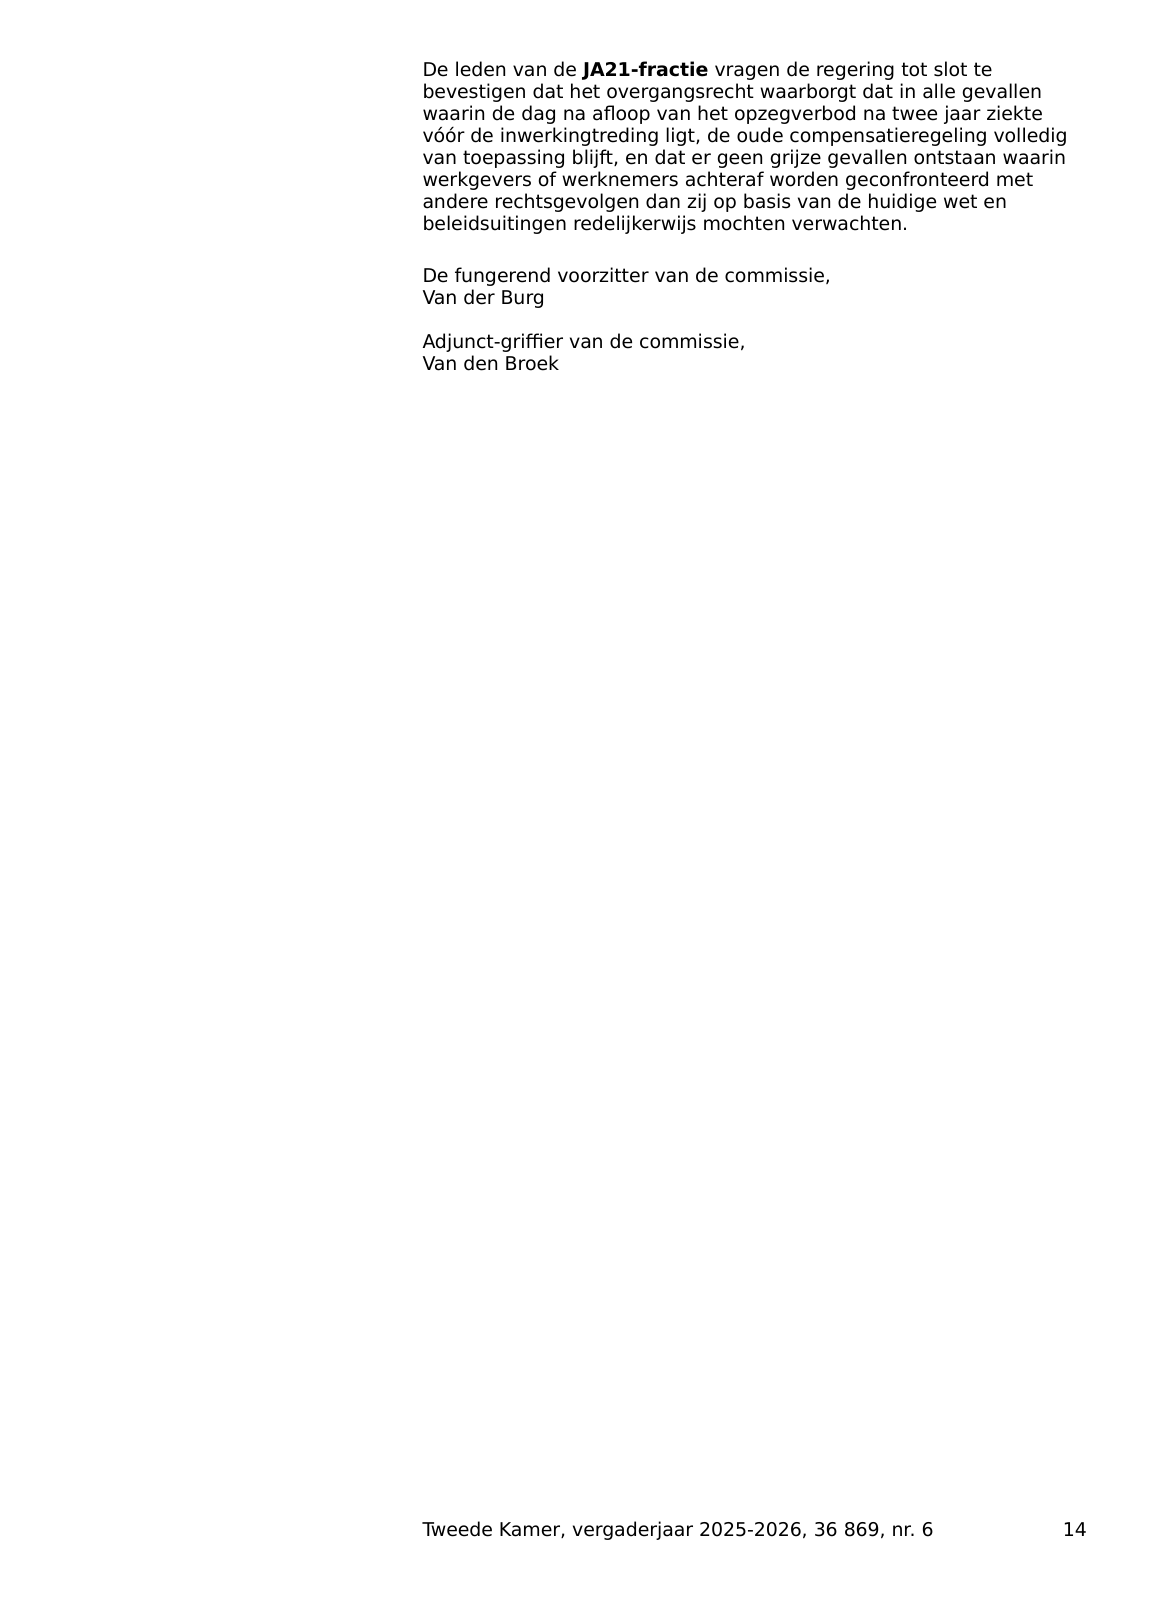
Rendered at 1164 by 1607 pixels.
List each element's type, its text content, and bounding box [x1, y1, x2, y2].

text De fungerend voorzitter van de commissie, Van der Burg [422, 265, 1087, 309]
text De leden van de JA21-fractie vragen de regering tot slot te bevestigen dat het overgangsrecht waarborgt dat in alle gevallen waarin de dag na afloop van het opzegverbod na twee jaar ziekte vóór de inwerkingtreding ligt, de oude compensatieregeling volledig van toepassing blijft, en dat er geen grijze gevallen ontstaan waarin werkgevers of werknemers achteraf worden geconfronteerd met andere rechtsgevolgen dan zij op basis van de huidige wet en beleidsuitingen redelijkerwijs mochten verwachten. [422, 59, 1087, 235]
text Adjunct-griffier van de commissie, Van den Broek [422, 331, 1087, 375]
